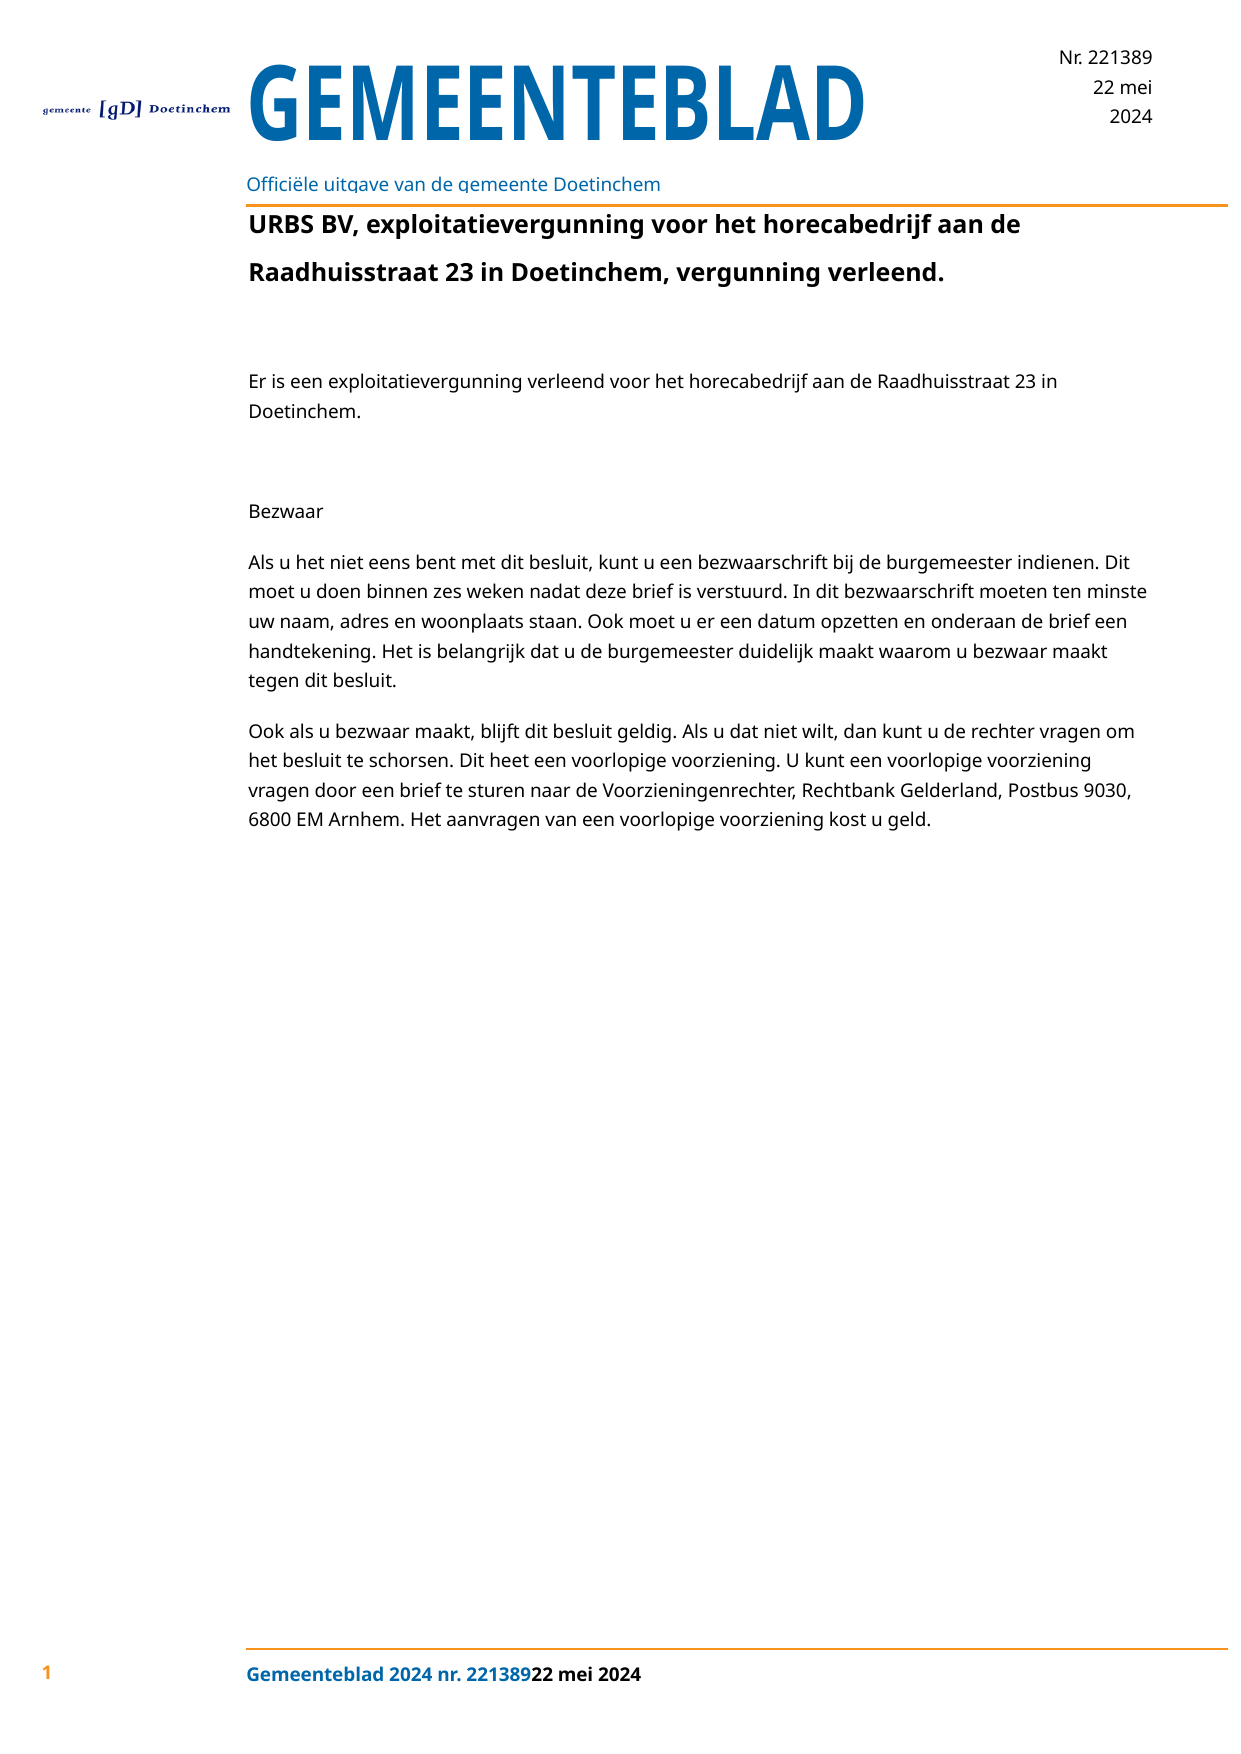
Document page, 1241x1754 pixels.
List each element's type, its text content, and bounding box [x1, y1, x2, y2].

text Er is een exploitatievergunning verleend voor het horecabedrijf aan de Raadhuisstraat 23 in Doetinchem. [248, 368, 1152, 424]
text Als u het niet eens bent met dit besluit, kunt u een bezwaarschrift bij de burgemeester indienen. Dit moet u doen binnen zes weken nadat deze brief is verstuurd. In dit bezwaarschrift moeten ten minste uw naam, adres en woonplaats staan. Ook moet u er een datum opzetten en onderaan de brief een handtekening. Het is belangrijk dat u de burgemeester duidelijk maakt waarom u bezwaar maakt tegen dit besluit. [248, 549, 1152, 693]
text URBS BV, exploitatievergunning voor het horecabedrijf aan de Raadhuisstraat 23 in Doetinchem, vergunning verleend. [248, 207, 1152, 288]
text Ook als u bezwaar maakt, blijft dit besluit geldig. Als u dat niet wilt, dan kunt u de rechter vragen om het besluit te schorsen. Dit heet een voorlopige voorziening. U kunt een voorlopige voorziening vragen door een brief te sturen naar de Voorzieningenrechter, Rechtbank Gelderland, Postbus 9030, 6800 EM Arnhem. Het aanvragen van een voorlopige voorziening kost u geld. [248, 718, 1152, 832]
picture [41, 47, 231, 172]
text Bezwaar [248, 499, 1152, 524]
